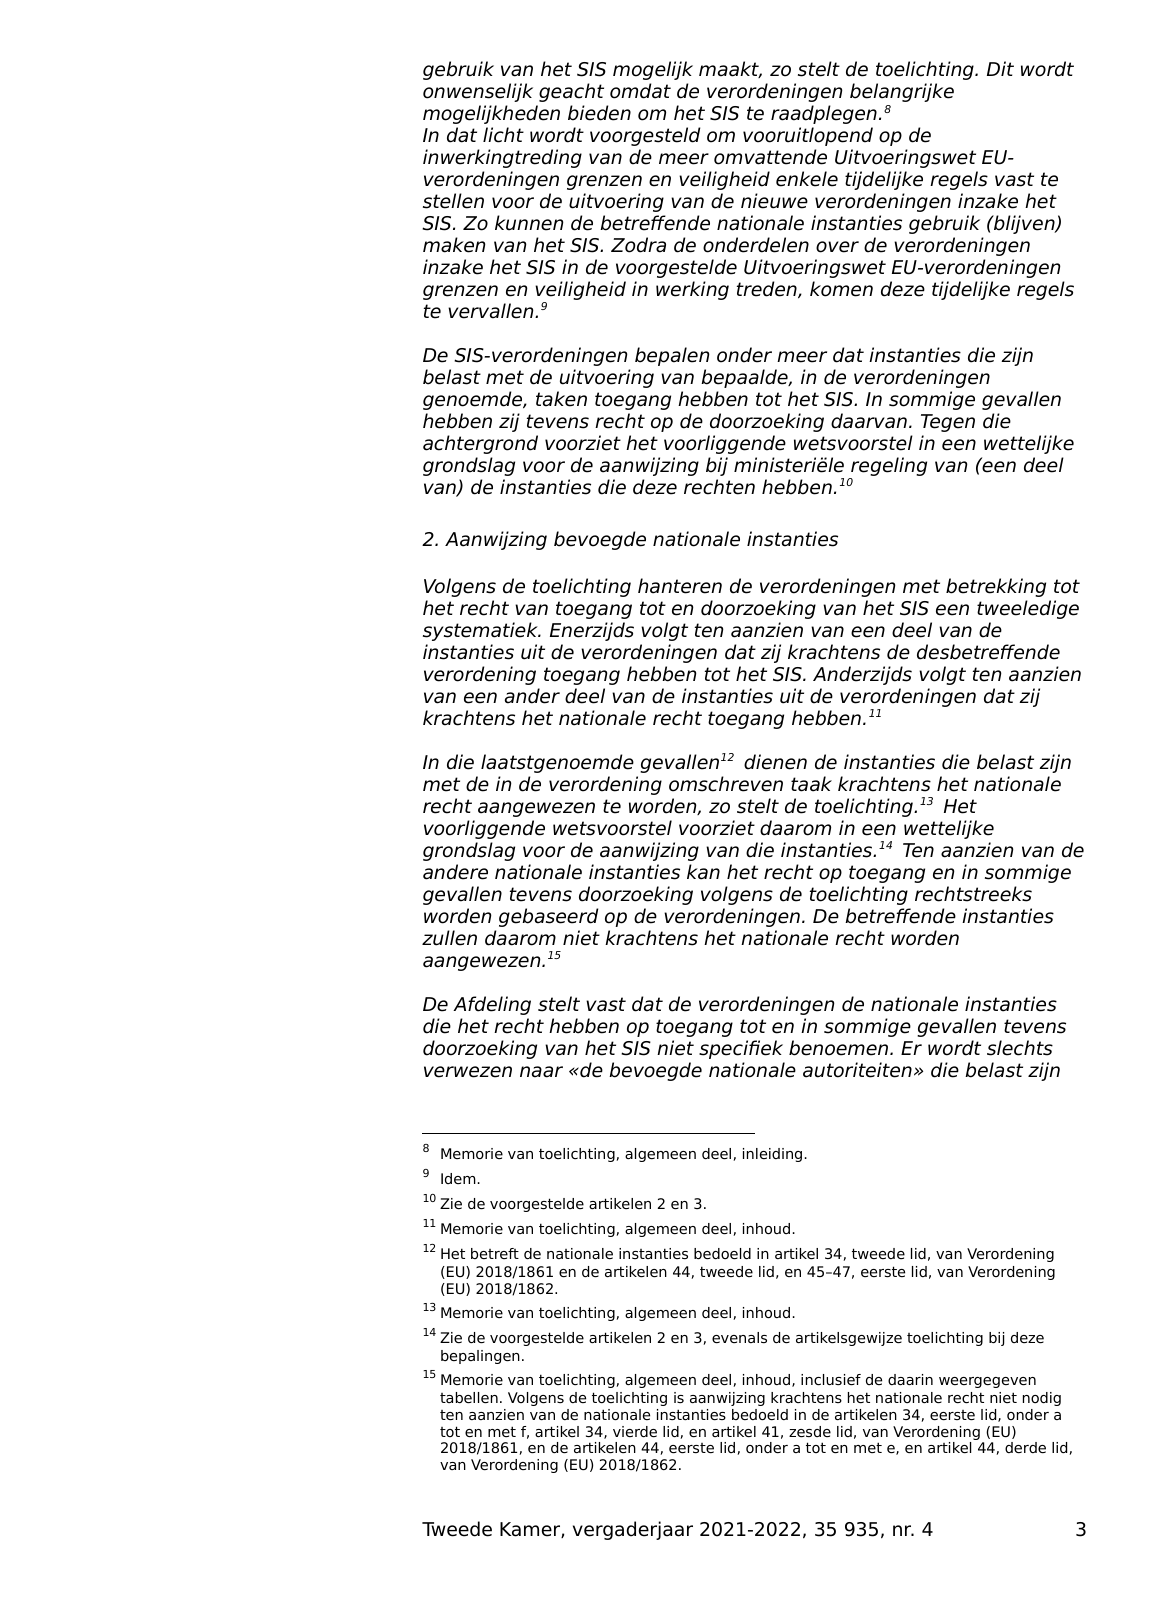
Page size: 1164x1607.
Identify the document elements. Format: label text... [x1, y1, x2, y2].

text In die laatstgenoemde gevallen dienen de instanties die belast zijn met de in de verordening omschreven taak krachtens het nationale recht aangewezen te worden, zo stelt de toelichting. Het voorliggende wetsvoorstel voorziet daarom in een wettelijke grondslag voor de aanwijzing van die instanties. Ten aanzien van de andere nationale instanties kan het recht op toegang en in sommige gevallen tevens doorzoeking volgens de toelichting rechtstreeks worden gebaseerd op de verordeningen. De betreffende instanties zullen daarom niet krachtens het nationale recht worden aangewezen. [422, 752, 1087, 972]
text Volgens de toelichting hanteren de verordeningen met betrekking tot het recht van toegang tot en doorzoeking van het SIS een tweeledige systematiek. Enerzijds volgt ten aanzien van een deel van de instanties uit de verordeningen dat zij krachtens de desbetreffende verordening toegang hebben tot het SIS. Anderzijds volgt ten aanzien van een ander deel van de instanties uit de verordeningen dat zij krachtens het nationale recht toegang hebben. [422, 576, 1087, 730]
text Memorie van toelichting, algemeen deel, inleiding. [422, 1142, 1087, 1164]
text Zie de voorgestelde artikelen 2 en 3, evenals de artikelsgewijze toelichting bij deze bepalingen. [422, 1326, 1087, 1365]
text Het betreft de nationale instanties bedoeld in artikel 34, tweede lid, van Verordening (EU) 2018/1861 en de artikelen 44, tweede lid, en 45–47, eerste lid, van Verordening (EU) 2018/1862. [422, 1242, 1087, 1298]
text Idem. [422, 1167, 1087, 1189]
text Zie de voorgestelde artikelen 2 en 3. [422, 1192, 1087, 1214]
text gebruik van het SIS mogelijk maakt, zo stelt de toelichting. Dit wordt onwenselijk geacht omdat de verordeningen belangrijke mogelijkheden bieden om het SIS te raadplegen. [422, 59, 1087, 125]
text Memorie van toelichting, algemeen deel, inhoud. [422, 1217, 1087, 1239]
text Memorie van toelichting, algemeen deel, inhoud. [422, 1301, 1087, 1323]
text De SIS-verordeningen bepalen onder meer dat instanties die zijn belast met de uitvoering van bepaalde, in de verordeningen genoemde, taken toegang hebben tot het SIS. In sommige gevallen hebben zij tevens recht op de doorzoeking daarvan. Tegen die achtergrond voorziet het voorliggende wetsvoorstel in een wettelijke grondslag voor de aanwijzing bij ministeriële regeling van (een deel van) de instanties die deze rechten hebben. [422, 345, 1087, 499]
text De Afdeling stelt vast dat de verordeningen de nationale instanties die het recht hebben op toegang tot en in sommige gevallen tevens doorzoeking van het SIS niet specifiek benoemen. Er wordt slechts verwezen naar «de bevoegde nationale autoriteiten» die belast zijn [422, 994, 1087, 1082]
text In dat licht wordt voorgesteld om vooruitlopend op de inwerkingtreding van de meer omvattende Uitvoeringswet EU-verordeningen grenzen en veiligheid enkele tijdelijke regels vast te stellen voor de uitvoering van de nieuwe verordeningen inzake het SIS. Zo kunnen de betreffende nationale instanties gebruik (blijven) maken van het SIS. Zodra de onderdelen over de verordeningen inzake het SIS in de voorgestelde Uitvoeringswet EU-verordeningen grenzen en veiligheid in werking treden, komen deze tijdelijke regels te vervallen. [422, 125, 1087, 323]
text Memorie van toelichting, algemeen deel, inhoud, inclusief de daarin weergegeven tabellen. Volgens de toelichting is aanwijzing krachtens het nationale recht niet nodig ten aanzien van de nationale instanties bedoeld in de artikelen 34, eerste lid, onder a tot en met f, artikel 34, vierde lid, en artikel 41, zesde lid, van Verordening (EU) 2018/1861, en de artikelen 44, eerste lid, onder a tot en met e, en artikel 44, derde lid, van Verordening (EU) 2018/1862. [422, 1368, 1087, 1474]
subtitle 2. Aanwijzing bevoegde nationale instanties [422, 529, 1087, 551]
